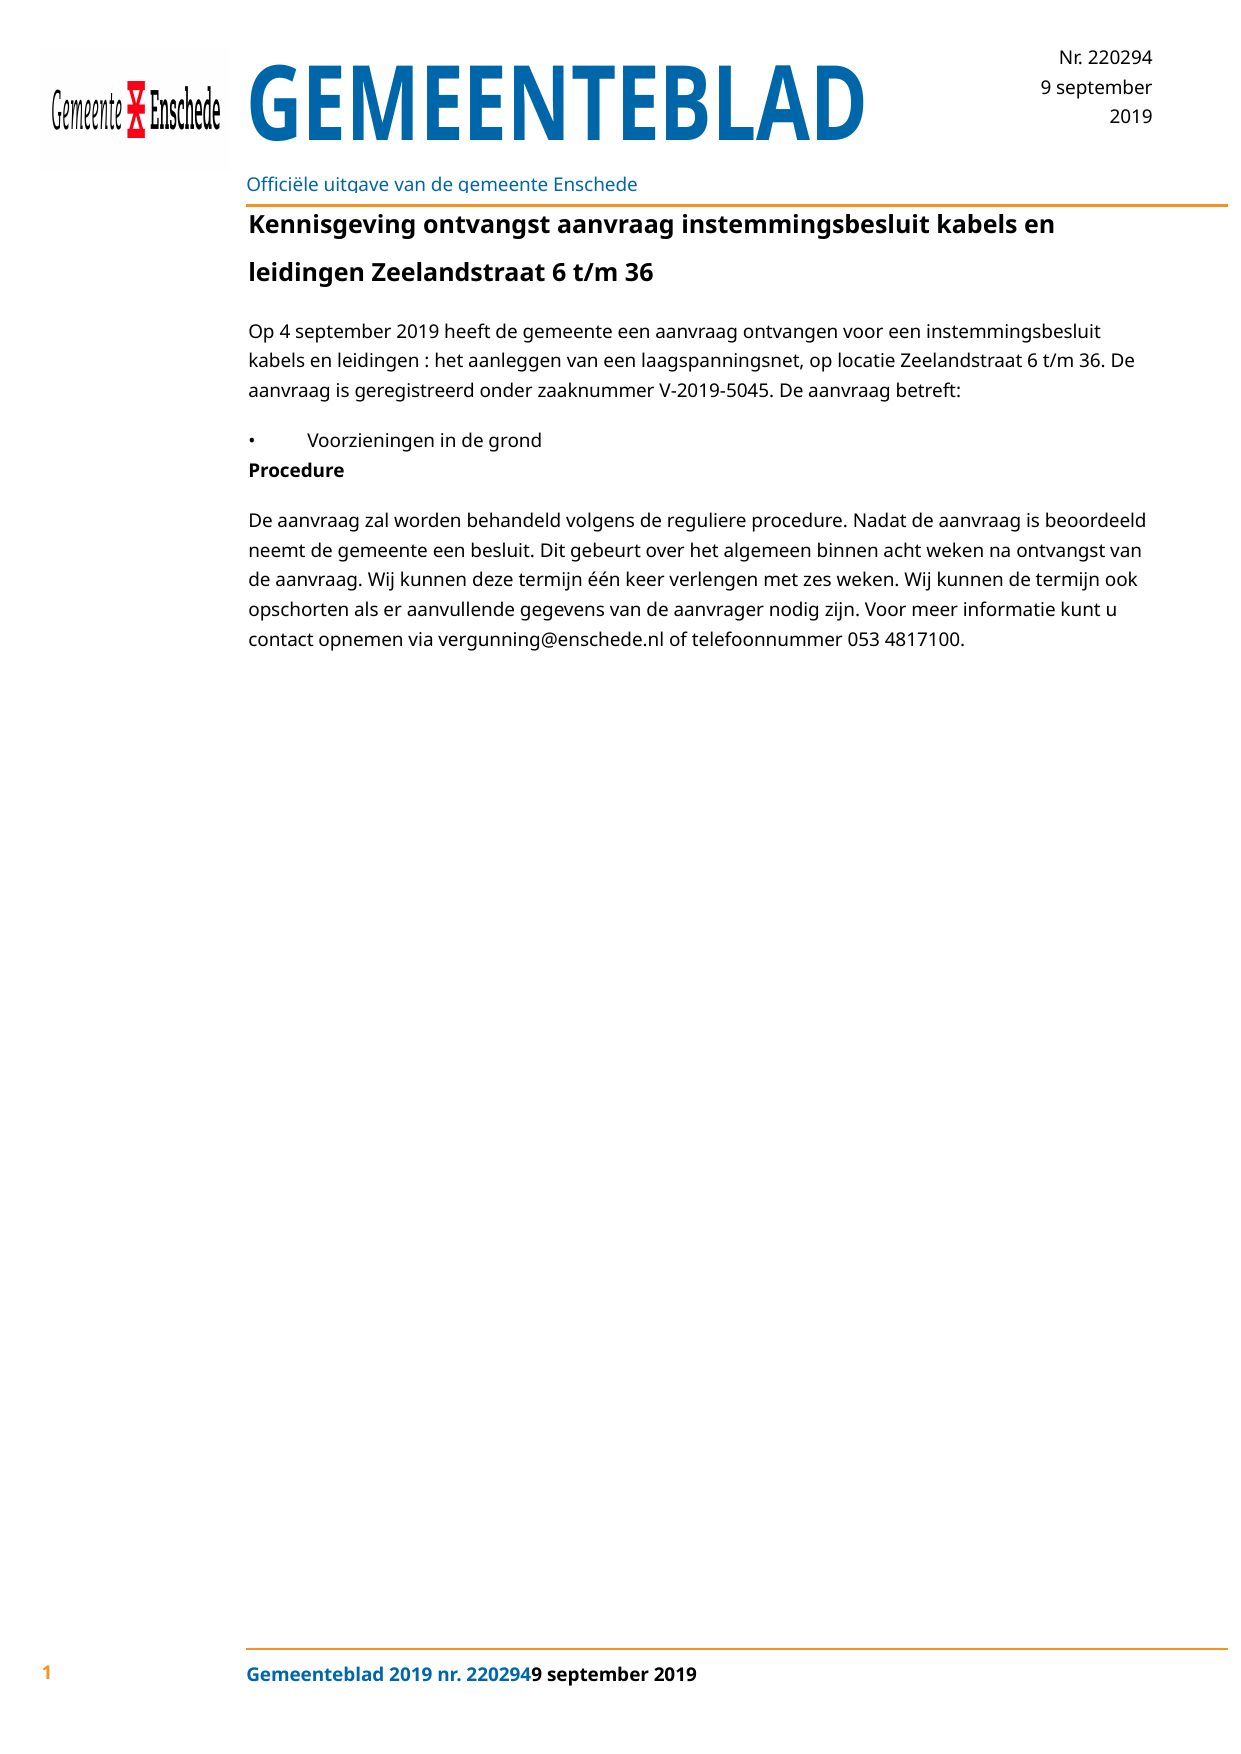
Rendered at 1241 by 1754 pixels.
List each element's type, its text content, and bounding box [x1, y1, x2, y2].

list Voorzieningen in de grond [248, 427, 1152, 453]
text Op 4 september 2019 heeft de gemeente een aanvraag ontvangen voor een instemmingsbesluit kabels en leidingen : het aanleggen van een laagspanningsnet, op locatie Zeelandstraat 6 t/m 36. De aanvraag is geregistreerd onder zaaknummer V-2019-5045. De aanvraag betreft: [248, 318, 1152, 403]
text Kennisgeving ontvangst aanvraag instemmingsbesluit kabels en leidingen Zeelandstraat 6 t/m 36 [248, 207, 1152, 288]
picture [41, 47, 231, 172]
text Procedure [248, 457, 1152, 483]
text De aanvraag zal worden behandeld volgens de reguliere procedure. Nadat de aanvraag is beoordeeld neemt de gemeente een besluit. Dit gebeurt over het algemeen binnen acht weken na ontvangst van de aanvraag. Wij kunnen deze termijn één keer verlengen met zes weken. Wij kunnen de termijn ook opschorten als er aanvullende gegevens van de aanvrager nodig zijn. Voor meer informatie kunt u contact opnemen via vergunning@enschede.nl of telefoonnummer 053 4817100. [248, 507, 1152, 652]
